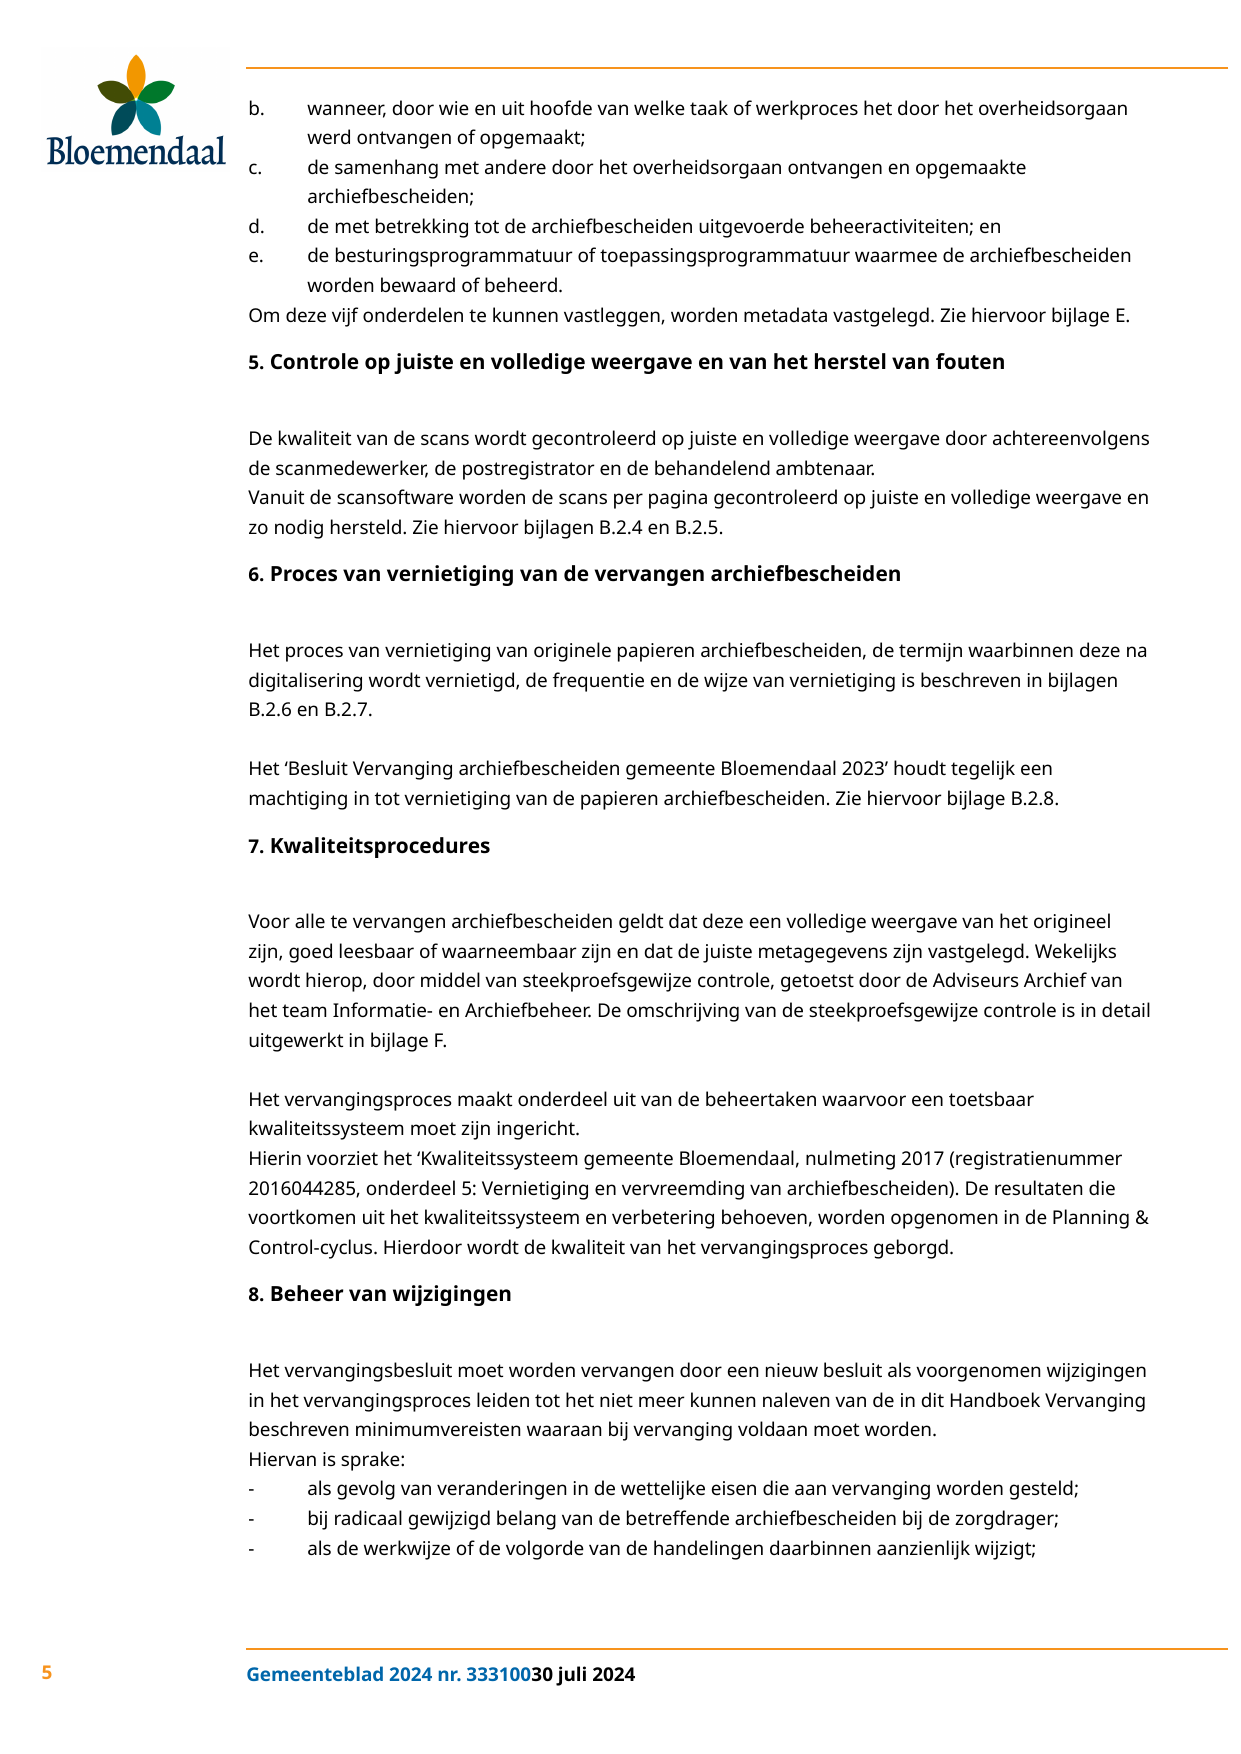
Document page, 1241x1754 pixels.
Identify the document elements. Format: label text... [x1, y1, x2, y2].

text 5. Controle op juiste en volledige weergave en van het herstel van fouten [248, 347, 1152, 376]
text De kwaliteit van de scans wordt gecontroleerd op juiste en volledige weergave door achtereenvolgens de scanmedewerker, de postregistrator en de behandelend ambtenaar. [248, 425, 1152, 481]
list de met betrekking tot de archiefbescheiden uitgevoerde beheeractiviteiten; en [248, 213, 1152, 239]
picture [41, 47, 231, 172]
text Vanuit de scansoftware worden de scans per pagina gecontroleerd op juiste en volledige weergave en zo nodig hersteld. Zie hiervoor bijlagen B.2.4 en B.2.5. [248, 484, 1152, 540]
text Het vervangingsbesluit moet worden vervangen door een nieuw besluit als voorgenomen wijzigingen in het vervangingsproces leiden tot het niet meer kunnen naleven van de in dit Handboek Vervanging beschreven minimumvereisten waaraan bij vervanging voldaan moet worden. [248, 1357, 1152, 1442]
text 6. Proces van vernietiging van de vervangen archiefbescheiden [248, 559, 1152, 588]
text Het ‘Besluit Vervanging archiefbescheiden gemeente Bloemendaal 2023’ houdt tegelijk een machtiging in tot vernietiging van de papieren archiefbescheiden. Zie hiervoor bijlage B.2.8. [248, 756, 1152, 811]
list wanneer, door wie en uit hoofde van welke taak of werkproces het door het overheidsorgaan werd ontvangen of opgemaakt; [248, 95, 1152, 150]
text Het proces van vernietiging van originele papieren archiefbescheiden, de termijn waarbinnen deze na digitalisering wordt vernietigd, de frequentie en de wijze van vernietiging is beschreven in bijlagen B.2.6 en B.2.7. [248, 637, 1152, 722]
list als de werkwijze of de volgorde van de handelingen daarbinnen aanzienlijk wijzigt; [248, 1535, 1152, 1561]
text 8. Beheer van wijzigingen [248, 1279, 1152, 1308]
list als gevolg van veranderingen in de wettelijke eisen die aan vervanging worden gesteld; [248, 1476, 1152, 1501]
text Voor alle te vervangen archiefbescheiden geldt dat deze een volledige weergave van het origineel zijn, goed leesbaar of waarneembaar zijn en dat de juiste metagegevens zijn vastgelegd. Wekelijks wordt hierop, door middel van steekproefsgewijze controle, getoetst door de Adviseurs Archief van het team Informatie- en Archiefbeheer. De omschrijving van de steekproefsgewijze controle is in detail uitgewerkt in bijlage F. [248, 908, 1152, 1053]
list de samenhang met andere door het overheidsorgaan ontvangen en opgemaakte archiefbescheiden; [248, 154, 1152, 209]
list bij radicaal gewijzigd belang van de betreffende archiefbescheiden bij de zorgdrager; [248, 1505, 1152, 1531]
text 7. Kwaliteitsprocedures [248, 831, 1152, 859]
list de besturingsprogrammatuur of toepassingsprogrammatuur waarmee de archiefbescheiden worden bewaard of beheerd. [248, 243, 1152, 298]
text Het vervangingsproces maakt onderdeel uit van de beheertaken waarvoor een toetsbaar kwaliteitssysteem moet zijn ingericht. [248, 1086, 1152, 1141]
text Om deze vijf onderdelen te kunnen vastleggen, worden metadata vastgelegd. Zie hiervoor bijlage E. [248, 302, 1152, 328]
text Hierin voorziet het ‘Kwaliteitssysteem gemeente Bloemendaal, nulmeting 2017 (registratienummer 2016044285, onderdeel 5: Vernietiging en vervreemding van archiefbescheiden). De resultaten die voortkomen uit het kwaliteitssysteem en verbetering behoeven, worden opgenomen in de Planning & Control-cyclus. Hierdoor wordt de kwaliteit van het vervangingsproces geborgd. [248, 1145, 1152, 1260]
text Hiervan is sprake: [248, 1446, 1152, 1472]
